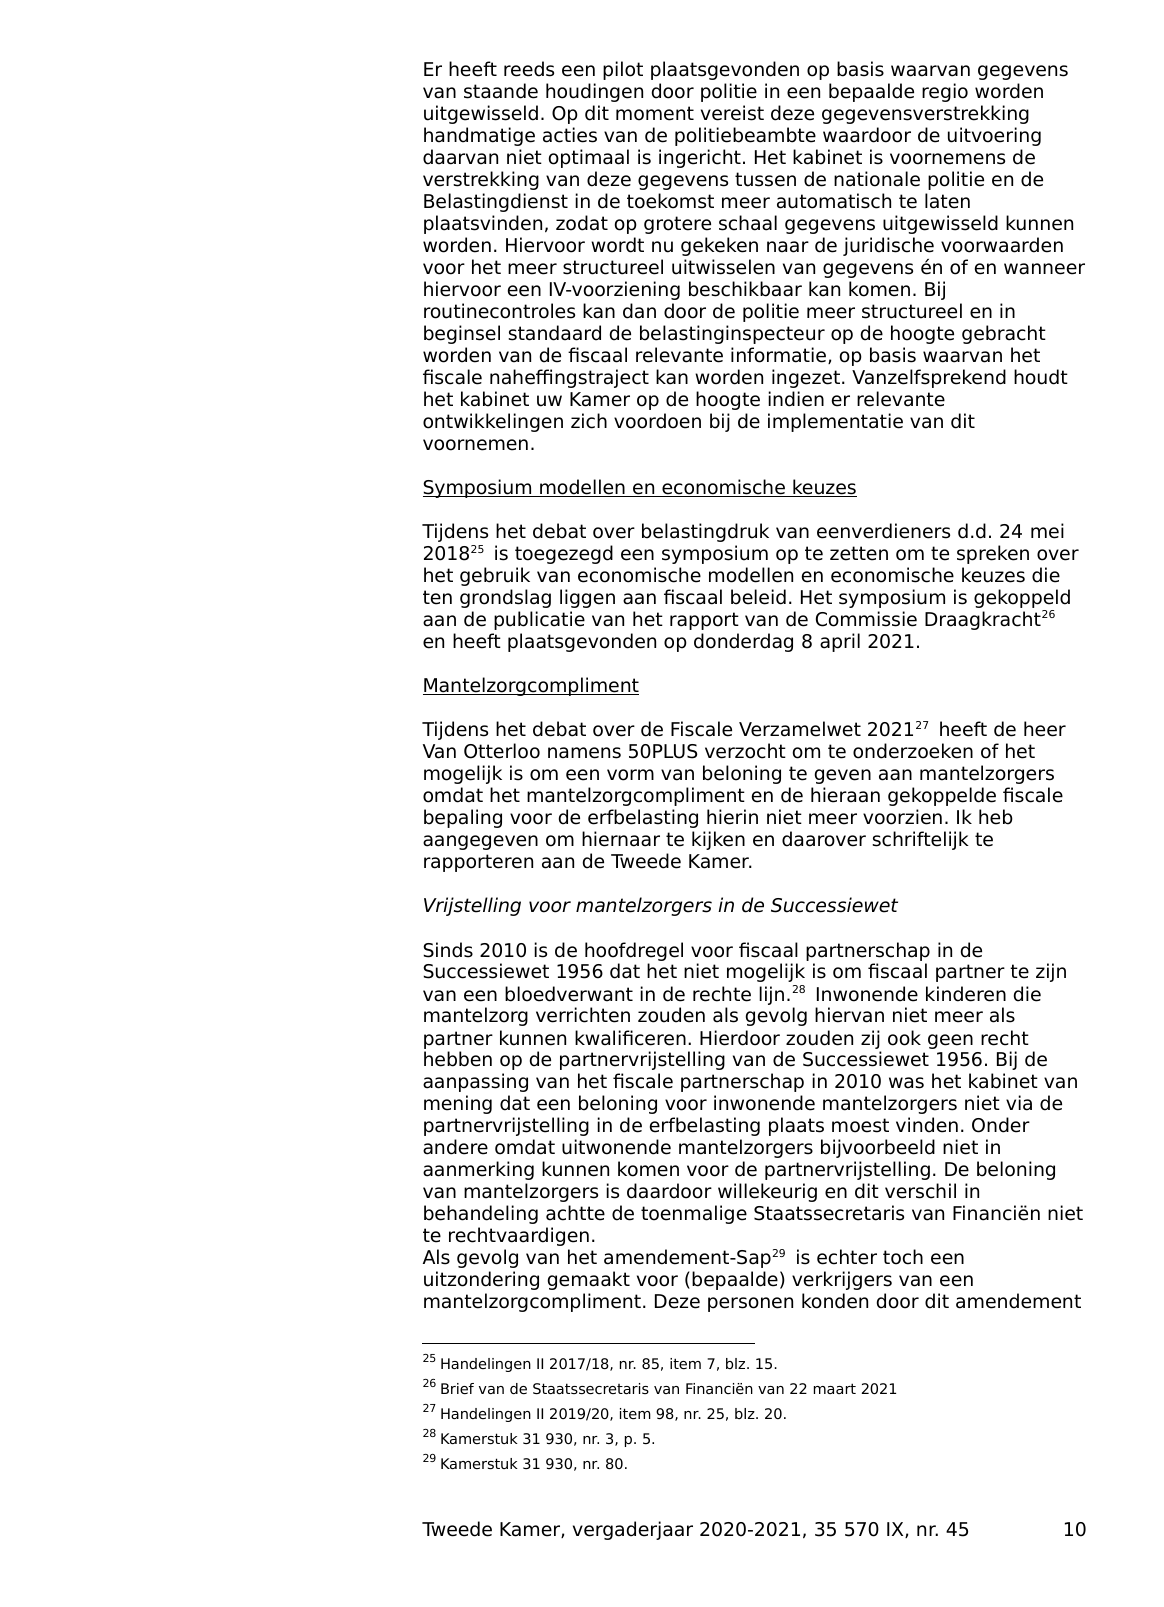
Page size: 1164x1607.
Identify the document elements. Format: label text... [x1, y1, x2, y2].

text Er heeft reeds een pilot plaatsgevonden op basis waarvan gegevens van staande houdingen door politie in een bepaalde regio worden uitgewisseld. Op dit moment vereist deze gegevensverstrekking handmatige acties van de politiebeambte waardoor de uitvoering daarvan niet optimaal is ingericht. Het kabinet is voornemens de verstrekking van deze gegevens tussen de nationale politie en de Belastingdienst in de toekomst meer automatisch te laten plaatsvinden, zodat op grotere schaal gegevens uitgewisseld kunnen worden. Hiervoor wordt nu gekeken naar de juridische voorwaarden voor het meer structureel uitwisselen van gegevens én of en wanneer hiervoor een IV-voorziening beschikbaar kan komen. Bij routinecontroles kan dan door de politie meer structureel en in beginsel standaard de belastinginspecteur op de hoogte gebracht worden van de fiscaal relevante informatie, op basis waarvan het fiscale naheffingstraject kan worden ingezet. Vanzelfsprekend houdt het kabinet uw Kamer op de hoogte indien er relevante ontwikkelingen zich voordoen bij de implementatie van dit voornemen. [422, 59, 1087, 455]
text Sinds 2010 is de hoofdregel voor fiscaal partnerschap in de Successiewet 1956 dat het niet mogelijk is om fiscaal partner te zijn van een bloedverwant in de rechte lijn. Inwonende kinderen die mantelzorg verrichten zouden als gevolg hiervan niet meer als partner kunnen kwalificeren. Hierdoor zouden zij ook geen recht hebben op de partnervrijstelling van de Successiewet 1956. Bij de aanpassing van het fiscale partnerschap in 2010 was het kabinet van mening dat een beloning voor inwonende mantelzorgers niet via de partnervrijstelling in de erfbelasting plaats moest vinden. Onder andere omdat uitwonende mantelzorgers bijvoorbeeld niet in aanmerking kunnen komen voor de partnervrijstelling. De beloning van mantelzorgers is daardoor willekeurig en dit verschil in behandeling achtte de toenmalige Staatssecretaris van Financiën niet te rechtvaardigen. [422, 939, 1087, 1247]
text Handelingen II 2017/18, nr. 85, item 7, blz. 15. [422, 1352, 1087, 1374]
text Brief van de Staatssecretaris van Financiën van 22 maart 2021 [422, 1377, 1087, 1399]
text Tijdens het debat over de Fiscale Verzamelwet 2021 heeft de heer Van Otterloo namens 50PLUS verzocht om te onderzoeken of het mogelijk is om een vorm van beloning te geven aan mantelzorgers omdat het mantelzorgcompliment en de hieraan gekoppelde fiscale bepaling voor de erfbelasting hierin niet meer voorzien. Ik heb aangegeven om hiernaar te kijken en daarover schriftelijk te rapporteren aan de Tweede Kamer. [422, 719, 1087, 873]
text Tijdens het debat over belastingdruk van eenverdieners d.d. 24 mei 2018 is toegezegd een symposium op te zetten om te spreken over het gebruik van economische modellen en economische keuzes die ten grondslag liggen aan fiscaal beleid. Het symposium is gekoppeld aan de publicatie van het rapport van de Commissie Draagkracht en heeft plaatsgevonden op donderdag 8 april 2021. [422, 521, 1087, 653]
subtitle Mantelzorgcompliment [422, 675, 1087, 697]
text Kamerstuk 31 930, nr. 80. [422, 1452, 1087, 1474]
subtitle Symposium modellen en economische keuzes [422, 477, 1087, 499]
text Handelingen II 2019/20, item 98, nr. 25, blz. 20. [422, 1402, 1087, 1424]
text Kamerstuk 31 930, nr. 3, p. 5. [422, 1427, 1087, 1449]
subtitle Vrijstelling voor mantelzorgers in de Successiewet [422, 895, 1087, 917]
text Als gevolg van het amendement-Sap is echter toch een uitzondering gemaakt voor (bepaalde) verkrijgers van een mantelzorgcompliment. Deze personen konden door dit amendement [422, 1247, 1087, 1313]
